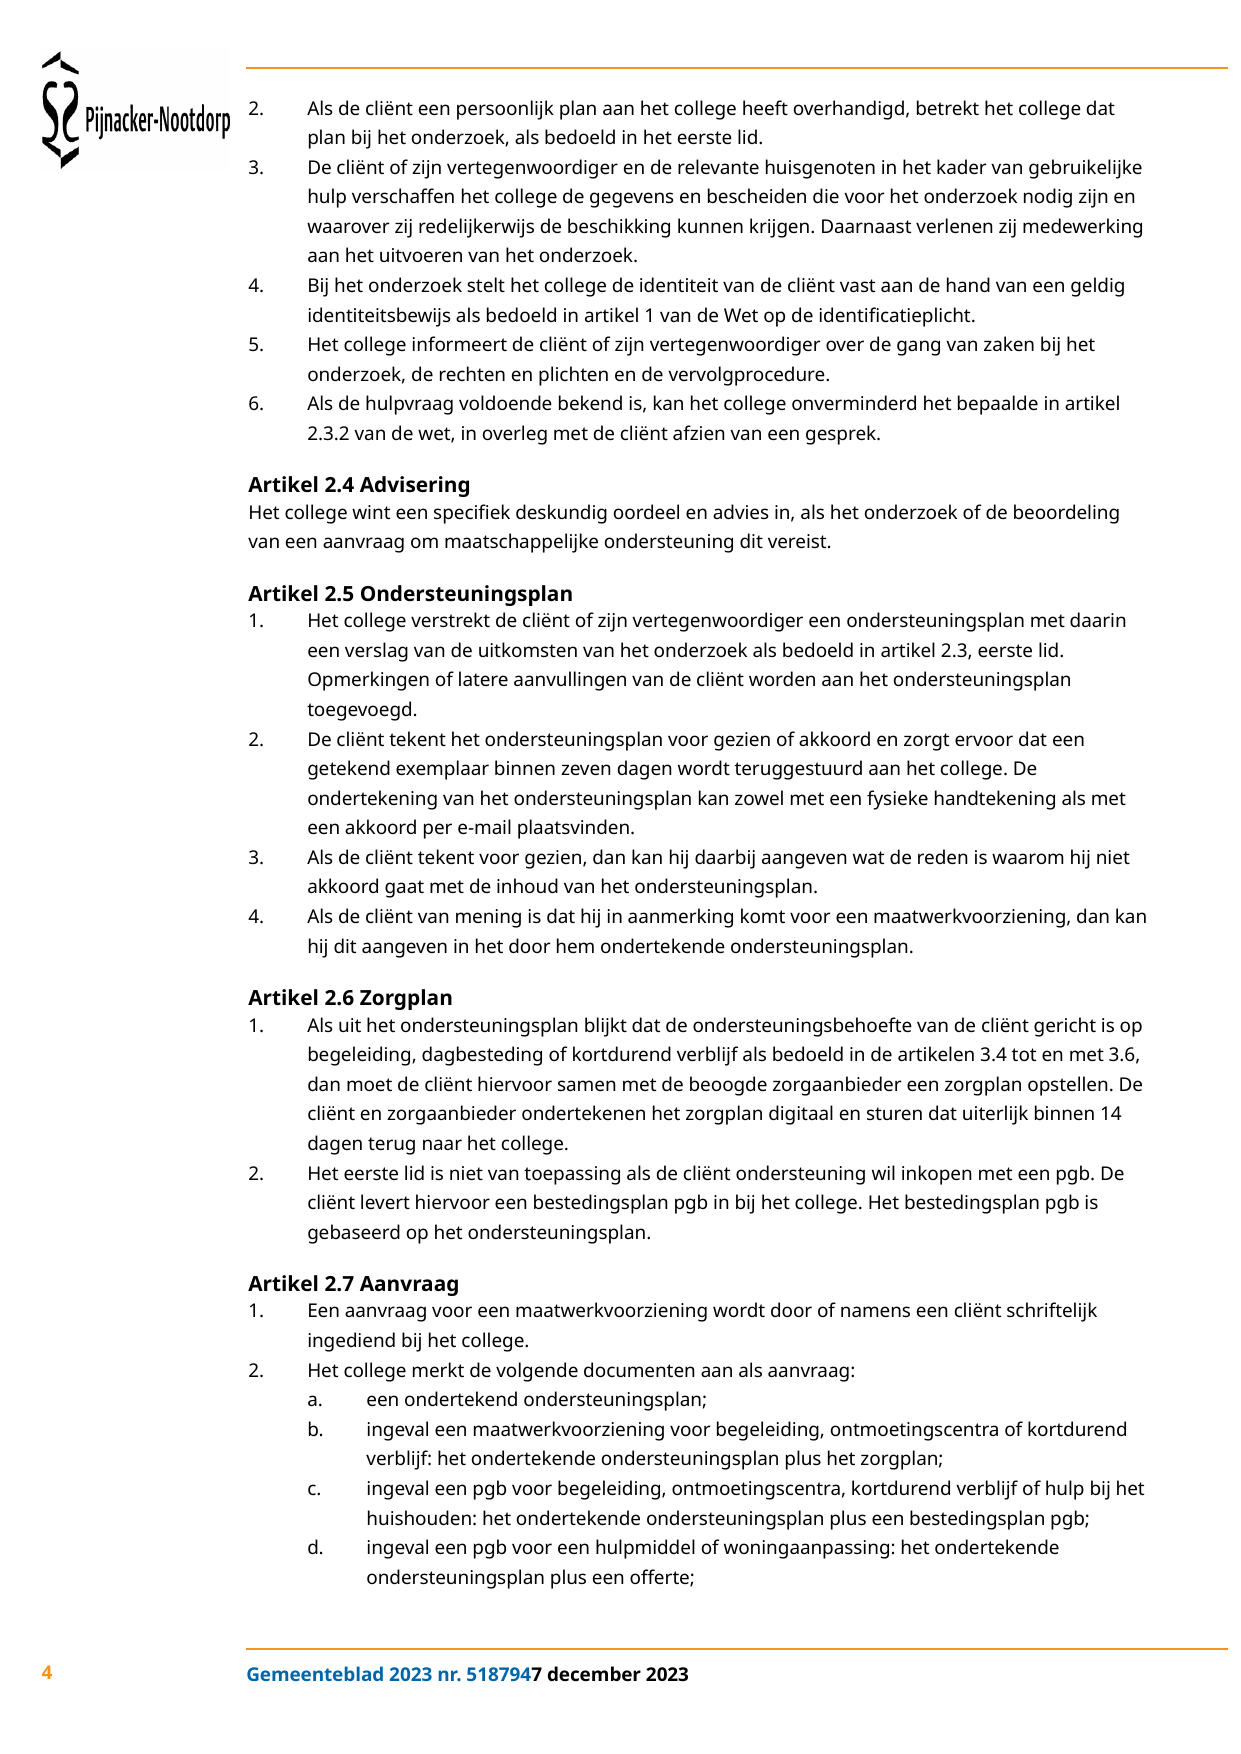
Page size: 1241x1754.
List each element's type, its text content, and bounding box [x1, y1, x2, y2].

list ingeval een pgb voor begeleiding, ontmoetingscentra, kortdurend verblijf of hulp bij het huishouden: het ondertekende ondersteuningsplan plus een bestedingsplan pgb; [307, 1475, 1152, 1531]
text Artikel 2.5 Ondersteuningsplan [248, 579, 1152, 607]
list De cliënt of zijn vertegenwoordiger en de relevante huisgenoten in het kader van gebruikelijke hulp verschaffen het college de gegevens en bescheiden die voor het onderzoek nodig zijn en waarover zij redelijkerwijs de beschikking kunnen krijgen. Daarnaast verlenen zij medewerking aan het uitvoeren van het onderzoek. [248, 154, 1152, 268]
list Het college informeert de cliënt of zijn vertegenwoordiger over de gang van zaken bij het onderzoek, de rechten en plichten en de vervolgprocedure. [248, 331, 1152, 387]
list ingeval een pgb voor een hulpmiddel of woningaanpassing: het ondertekende ondersteuningsplan plus een offerte; [307, 1534, 1152, 1590]
list ingeval een maatwerkvoorziening voor begeleiding, ontmoetingscentra of kortdurend verblijf: het ondertekende ondersteuningsplan plus het zorgplan; [307, 1416, 1152, 1471]
list Een aanvraag voor een maatwerkvoorziening wordt door of namens een cliënt schriftelijk ingediend bij het college. [248, 1298, 1152, 1353]
list Het college merkt de volgende documenten aan als aanvraag: [248, 1357, 1152, 1383]
list Het college verstrekt de cliënt of zijn vertegenwoordiger een ondersteuningsplan met daarin een verslag van de uitkomsten van het onderzoek als bedoeld in artikel 2.3, eerste lid. Opmerkingen of latere aanvullingen van de cliënt worden aan het ondersteuningsplan toegevoegd. [248, 607, 1152, 722]
list Het eerste lid is niet van toepassing als de cliënt ondersteuning wil inkopen met een pgb. De cliënt levert hiervoor een bestedingsplan pgb in bij het college. Het bestedingsplan pgb is gebaseerd op het ondersteuningsplan. [248, 1160, 1152, 1244]
list Als de cliënt van mening is dat hij in aanmerking komt voor een maatwerkvoorziening, dan kan hij dit aangeven in het door hem ondertekende ondersteuningsplan. [248, 903, 1152, 959]
list Als de cliënt een persoonlijk plan aan het college heeft overhandigd, betrekt het college dat plan bij het onderzoek, als bedoeld in het eerste lid. [248, 95, 1152, 150]
list Als de cliënt tekent voor gezien, dan kan hij daarbij aangeven wat de reden is waarom hij niet akkoord gaat met de inhoud van het ondersteuningsplan. [248, 844, 1152, 899]
list Als uit het ondersteuningsplan blijkt dat de ondersteuningsbehoefte van de cliënt gericht is op begeleiding, dagbesteding of kortdurend verblijf als bedoeld in de artikelen 3.4 tot en met 3.6, dan moet de cliënt hiervoor samen met de beoogde zorgaanbieder een zorgplan opstellen. De cliënt en zorgaanbieder ondertekenen het zorgplan digitaal en sturen dat uiterlijk binnen 14 dagen terug naar het college. [248, 1012, 1152, 1156]
picture [41, 47, 231, 172]
list Als de hulpvraag voldoende bekend is, kan het college onverminderd het bepaalde in artikel 2.3.2 van de wet, in overleg met de cliënt afzien van een gesprek. [248, 391, 1152, 446]
text Artikel 2.7 Aanvraag [248, 1269, 1152, 1298]
text Artikel 2.6 Zorgplan [248, 983, 1152, 1012]
list Bij het onderzoek stelt het college de identiteit van de cliënt vast aan de hand van een geldig identiteitsbewijs als bedoeld in artikel 1 van de Wet op de identificatieplicht. [248, 272, 1152, 328]
list een ondertekend ondersteuningsplan; [307, 1386, 1152, 1412]
text Artikel 2.4 Advisering [248, 471, 1152, 499]
list De cliënt tekent het ondersteuningsplan voor gezien of akkoord en zorgt ervoor dat een getekend exemplaar binnen zeven dagen wordt teruggestuurd aan het college. De ondertekening van het ondersteuningsplan kan zowel met een fysieke handtekening als met een akkoord per e-mail plaatsvinden. [248, 726, 1152, 840]
text Het college wint een specifiek deskundig oordeel en advies in, als het onderzoek of de beoordeling van een aanvraag om maatschappelijke ondersteuning dit vereist. [248, 499, 1152, 554]
